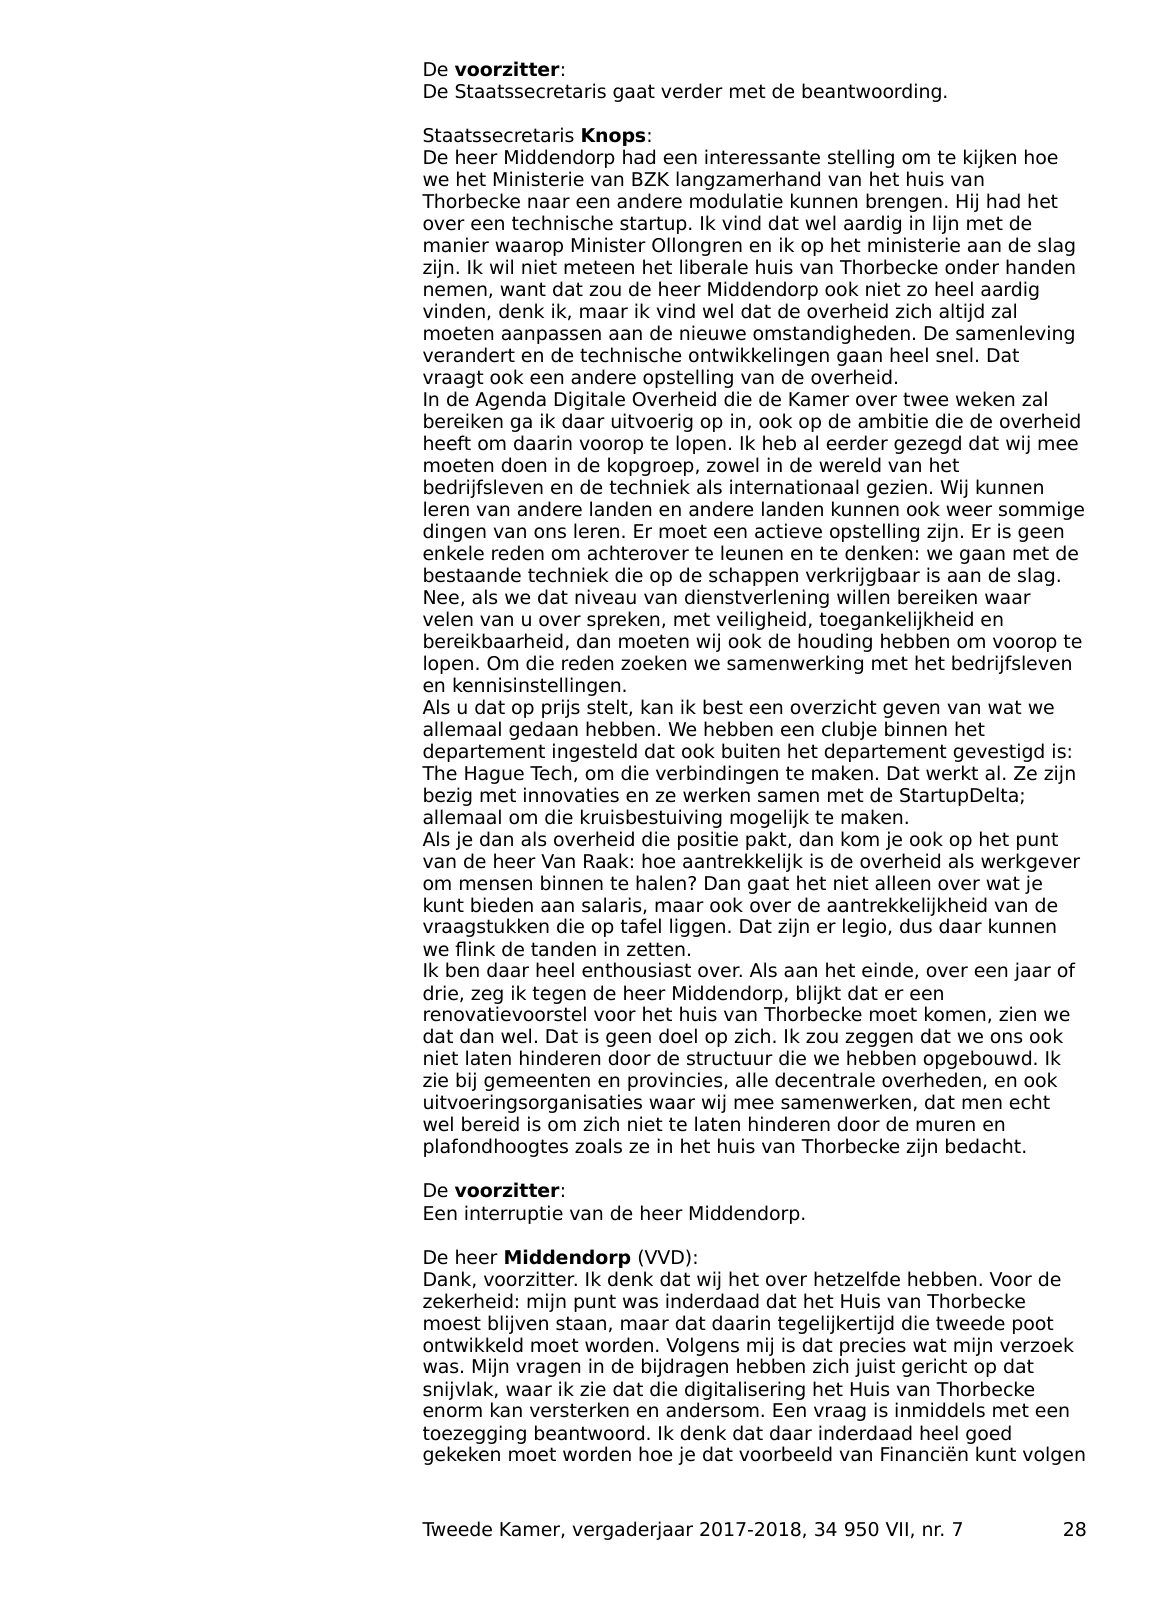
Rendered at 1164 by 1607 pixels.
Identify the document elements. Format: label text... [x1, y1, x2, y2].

text Dank, voorzitter. Ik denk dat wij het over hetzelfde hebben. Voor de zekerheid: mijn punt was inderdaad dat het Huis van Thorbecke moest blijven staan, maar dat daarin tegelijkertijd die tweede poot ontwikkeld moet worden. Volgens mij is dat precies wat mijn verzoek was. Mijn vragen in de bijdragen hebben zich juist gericht op dat snijvlak, waar ik zie dat die digitalisering het Huis van Thorbecke enorm kan versterken en andersom. Een vraag is inmiddels met een toezegging beantwoord. Ik denk dat daar inderdaad heel goed gekeken moet worden hoe je dat voorbeeld van Financiën kunt volgen [422, 1268, 1087, 1466]
text Als u dat op prijs stelt, kan ik best een overzicht geven van wat we allemaal gedaan hebben. We hebben een clubje binnen het departement ingesteld dat ook buiten het departement gevestigd is: The Hague Tech, om die verbindingen te maken. Dat werkt al. Ze zijn bezig met innovaties en ze werken samen met de StartupDelta; allemaal om die kruisbestuiving mogelijk te maken. [422, 697, 1087, 828]
text Als je dan als overheid die positie pakt, dan kom je ook op het punt van de heer Van Raak: hoe aantrekkelijk is de overheid als werkgever om mensen binnen te halen? Dan gaat het niet alleen over wat je kunt bieden aan salaris, maar ook over de aantrekkelijkheid van de vraagstukken die op tafel liggen. Dat zijn er legio, dus daar kunnen we flink de tanden in zetten. [422, 828, 1087, 960]
text De heer Middendorp had een interessante stelling om te kijken hoe we het Ministerie van BZK langzamerhand van het huis van Thorbecke naar een andere modulatie kunnen brengen. Hij had het over een technische startup. Ik vind dat wel aardig in lijn met de manier waarop Minister Ollongren en ik op het ministerie aan de slag zijn. Ik wil niet meteen het liberale huis van Thorbecke onder handen nemen, want dat zou de heer Middendorp ook niet zo heel aardig vinden, denk ik, maar ik vind wel dat de overheid zich altijd zal moeten aanpassen aan de nieuwe omstandigheden. De samenleving verandert en de technische ontwikkelingen gaan heel snel. Dat vraagt ook een andere opstelling van de overheid. [422, 147, 1087, 389]
text Staatssecretaris Knops: [422, 125, 1087, 147]
text De voorzitter: [422, 59, 1087, 81]
text De voorzitter: [422, 1180, 1087, 1202]
text Een interruptie van de heer Middendorp. [422, 1202, 1087, 1224]
text De Staatssecretaris gaat verder met de beantwoording. [422, 81, 1087, 103]
text De heer Middendorp (VVD): [422, 1247, 1087, 1268]
text Ik ben daar heel enthousiast over. Als aan het einde, over een jaar of drie, zeg ik tegen de heer Middendorp, blijkt dat er een renovatievoorstel voor het huis van Thorbecke moet komen, zien we dat dan wel. Dat is geen doel op zich. Ik zou zeggen dat we ons ook niet laten hinderen door de structuur die we hebben opgebouwd. Ik zie bij gemeenten en provincies, alle decentrale overheden, en ook uitvoeringsorganisaties waar wij mee samenwerken, dat men echt wel bereid is om zich niet te laten hinderen door de muren en plafondhoogtes zoals ze in het huis van Thorbecke zijn bedacht. [422, 960, 1087, 1158]
text In de Agenda Digitale Overheid die de Kamer over twee weken zal bereiken ga ik daar uitvoerig op in, ook op de ambitie die de overheid heeft om daarin voorop te lopen. Ik heb al eerder gezegd dat wij mee moeten doen in de kopgroep, zowel in de wereld van het bedrijfsleven en de techniek als internationaal gezien. Wij kunnen leren van andere landen en andere landen kunnen ook weer sommige dingen van ons leren. Er moet een actieve opstelling zijn. Er is geen enkele reden om achterover te leunen en te denken: we gaan met de bestaande techniek die op de schappen verkrijgbaar is aan de slag. Nee, als we dat niveau van dienstverlening willen bereiken waar velen van u over spreken, met veiligheid, toegankelijkheid en bereikbaarheid, dan moeten wij ook de houding hebben om voorop te lopen. Om die reden zoeken we samenwerking met het bedrijfsleven en kennisinstellingen. [422, 389, 1087, 697]
